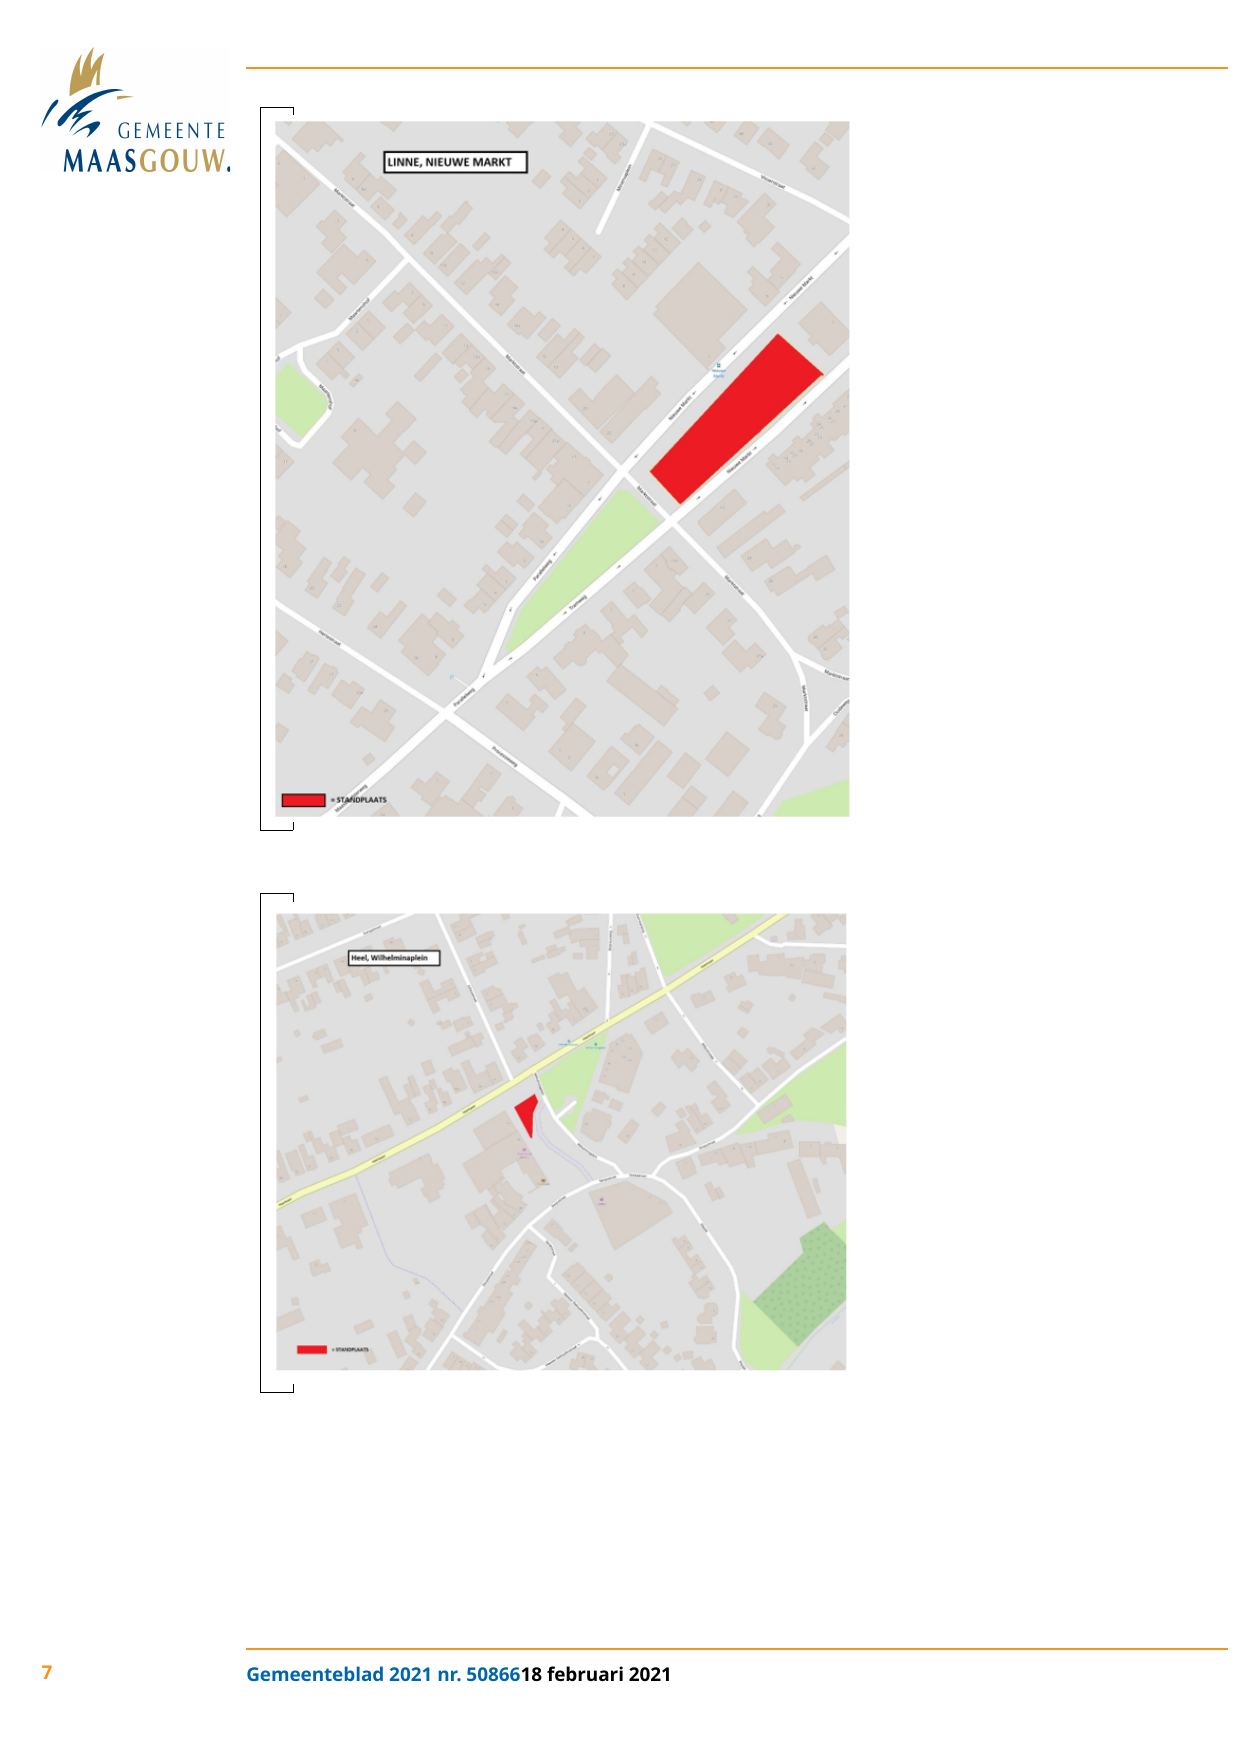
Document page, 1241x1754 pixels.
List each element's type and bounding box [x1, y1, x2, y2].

picture [41, 47, 231, 172]
picture [268, 115, 860, 822]
picture [268, 902, 860, 1384]
